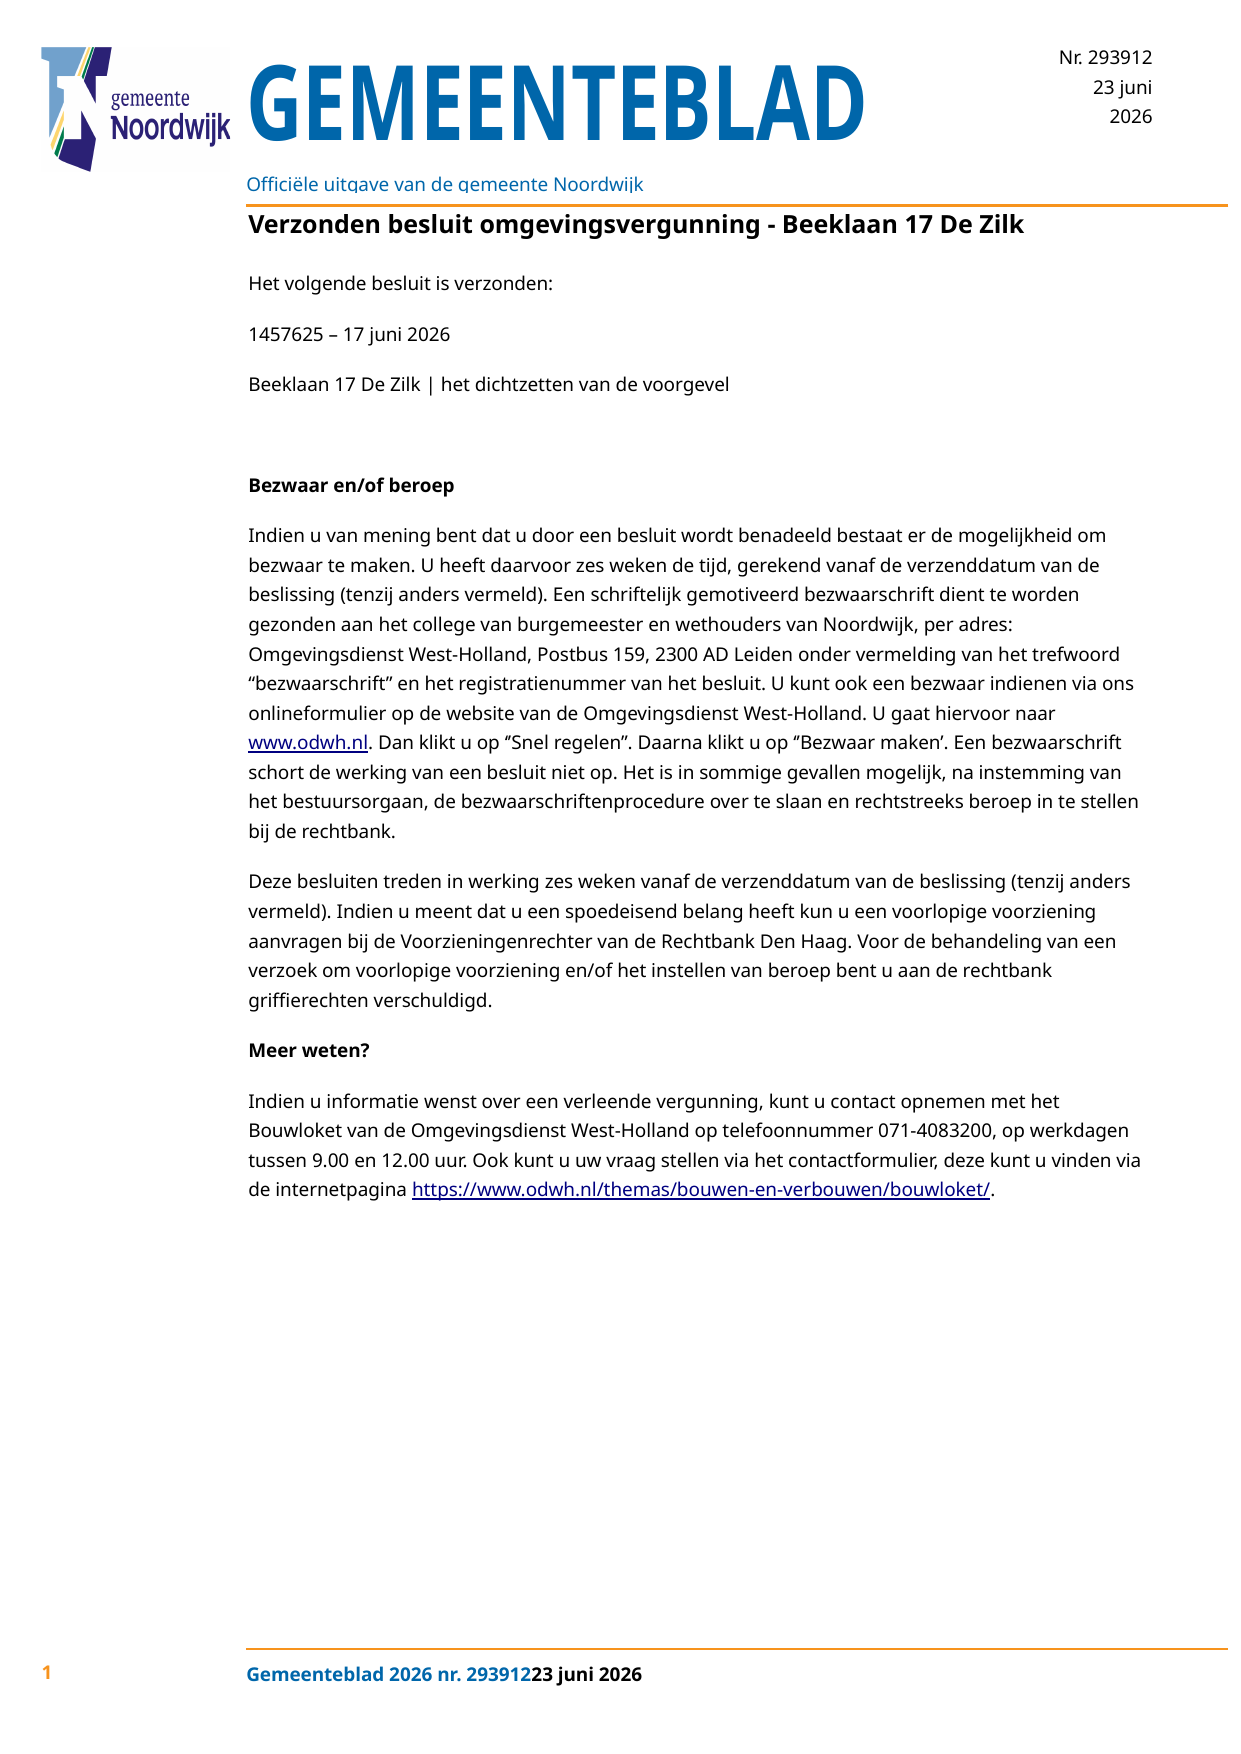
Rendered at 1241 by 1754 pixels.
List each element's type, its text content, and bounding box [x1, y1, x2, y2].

text Indien u van mening bent dat u door een besluit wordt benadeeld bestaat er de mogelijkheid om bezwaar te maken. U heeft daarvoor zes weken de tijd, gerekend vanaf de verzenddatum van de beslissing (tenzij anders vermeld). Een schriftelijk gemotiveerd bezwaarschrift dient te worden gezonden aan het college van burgemeester en wethouders van Noordwijk, per adres: Omgevingsdienst West-Holland, Postbus 159, 2300 AD Leiden onder vermelding van het trefwoord “bezwaarschrift” en het registratienummer van het besluit. U kunt ook een bezwaar indienen via ons onlineformulier op de website van de Omgevingsdienst West-Holland. U gaat hiervoor naar www.odwh.nl. Dan klikt u op ‘’Snel regelen”. Daarna klikt u op ‘’Bezwaar maken’. Een bezwaarschrift schort de werking van een besluit niet op. Het is in sommige gevallen mogelijk, na instemming van het bestuursorgaan, de bezwaarschriftenprocedure over te slaan en rechtstreeks beroep in te stellen bij de rechtbank. [248, 522, 1152, 844]
text Meer weten? [248, 1037, 1152, 1063]
text 1457625 – 17 juni 2026 [248, 321, 1152, 346]
text Het volgende besluit is verzonden: [248, 270, 1152, 296]
text Bezwaar en/of beroep [248, 472, 1152, 498]
text Beeklaan 17 De Zilk | het dichtzetten van de voorgevel [248, 371, 1152, 397]
text Indien u informatie wenst over een verleende vergunning, kunt u contact opnemen met het Bouwloket van de Omgevingsdienst West-Holland op telefoonnummer 071-4083200, op werkdagen tussen 9.00 en 12.00 uur. Ook kunt u uw vraag stellen via het contactformulier, deze kunt u vinden via de internetpagina https://www.odwh.nl/themas/bouwen-en-verbouwen/bouwloket/. [248, 1088, 1152, 1202]
picture [41, 47, 231, 172]
text Verzonden besluit omgevingsvergunning - Beeklaan 17 De Zilk [248, 207, 1152, 241]
text Deze besluiten treden in werking zes weken vanaf de verzenddatum van de beslissing (tenzij anders vermeld). Indien u meent dat u een spoedeisend belang heeft kun u een voorlopige voorziening aanvragen bij de Voorzieningenrechter van de Rechtbank Den Haag. Voor de behandeling van een verzoek om voorlopige voorziening en/of het instellen van beroep bent u aan de rechtbank griffierechten verschuldigd. [248, 869, 1152, 1013]
